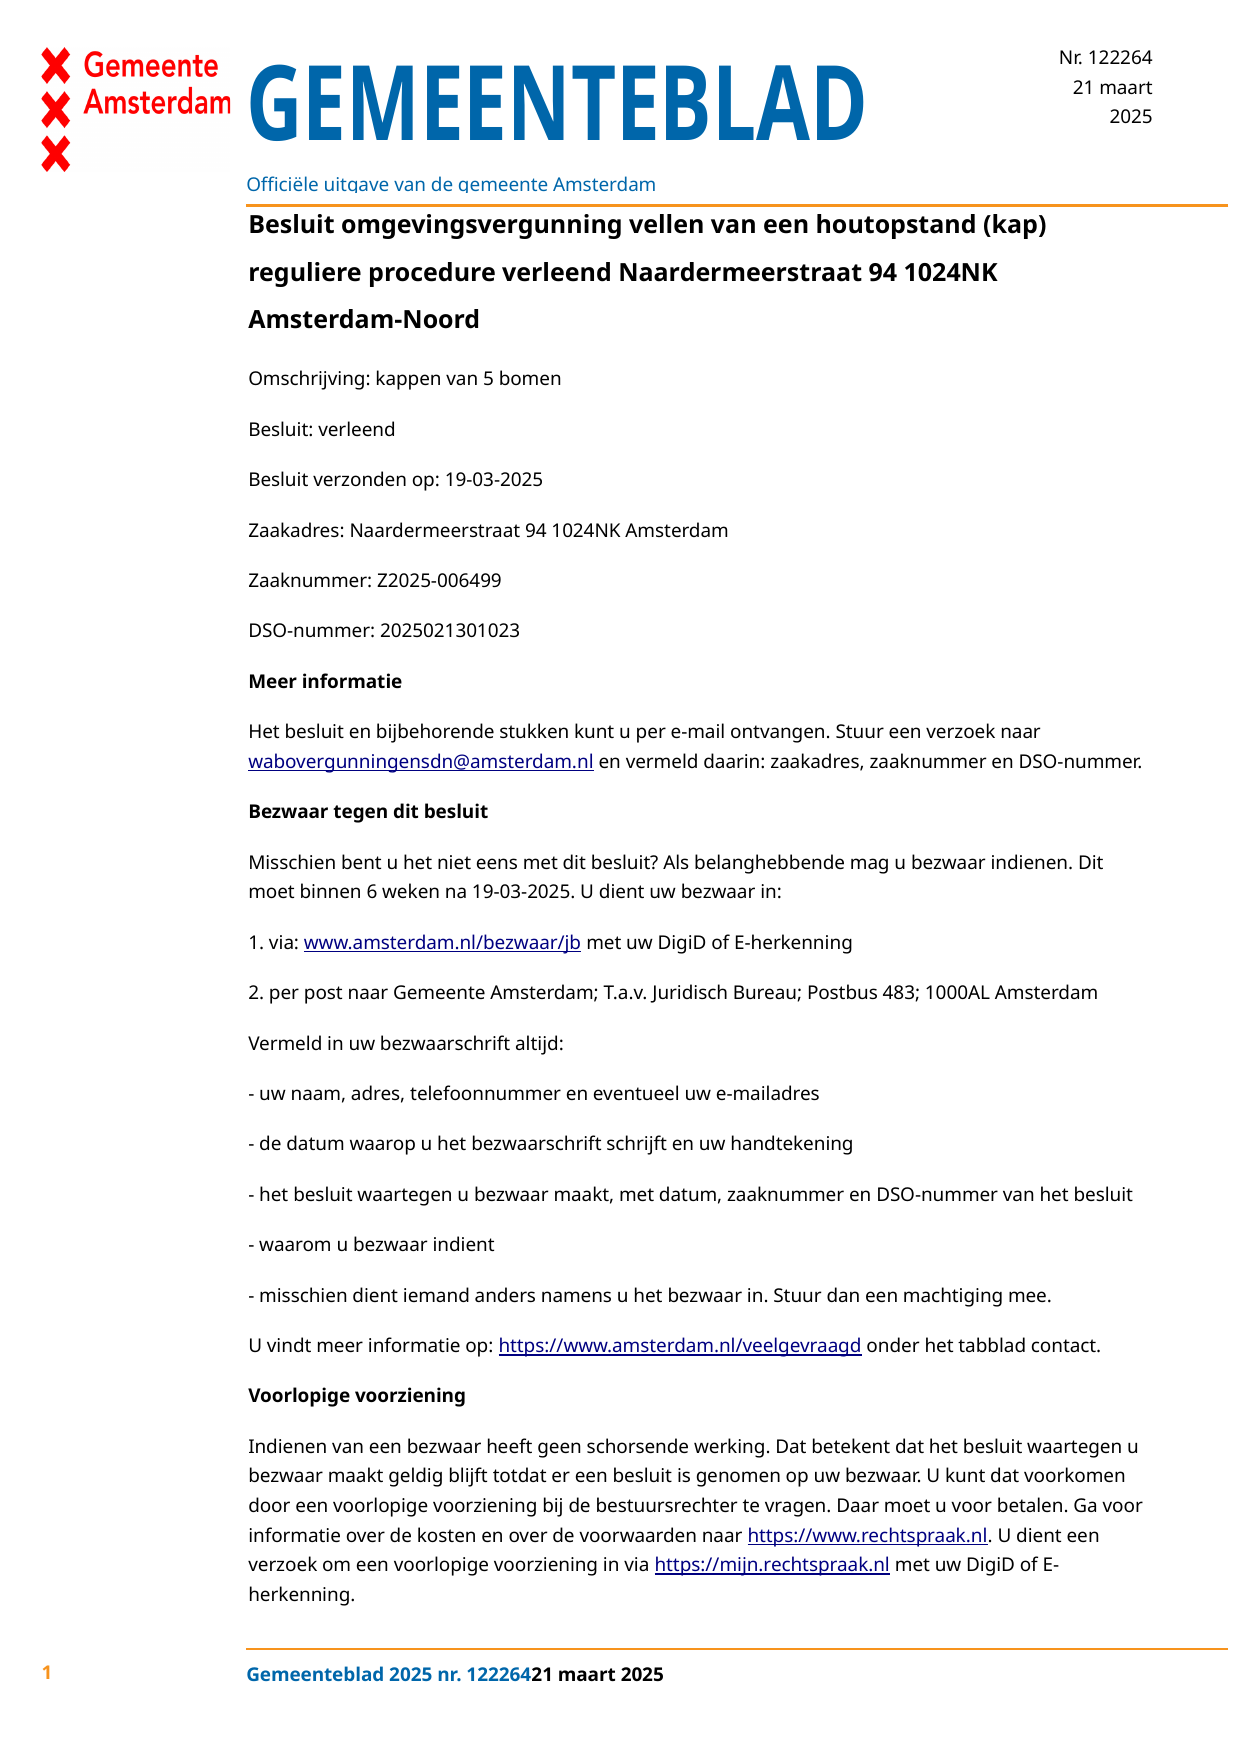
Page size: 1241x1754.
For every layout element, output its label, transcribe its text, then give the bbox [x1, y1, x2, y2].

text - misschien dient iemand anders namens u het bezwaar in. Stuur dan een machtiging mee. [248, 1282, 1152, 1307]
text 1. via: www.amsterdam.nl/bezwaar/jb met uw DigiD of E-herkenning [248, 929, 1152, 954]
text DSO-nummer: 2025021301023 [248, 618, 1152, 643]
text Vermeld in uw bezwaarschrift altijd: [248, 1030, 1152, 1055]
text U vindt meer informatie op: https://www.amsterdam.nl/veelgevraagd onder het tabblad contact. [248, 1332, 1152, 1358]
text Zaaknummer: Z2025-006499 [248, 567, 1152, 593]
text - waarom u bezwaar indient [248, 1231, 1152, 1257]
text - uw naam, adres, telefoonnummer en eventueel uw e-mailadres [248, 1080, 1152, 1106]
text Misschien bent u het niet eens met dit besluit? Als belanghebbende mag u bezwaar indienen. Dit moet binnen 6 weken na 19-03-2025. U dient uw bezwaar in: [248, 849, 1152, 904]
text Voorlopige voorziening [248, 1383, 1152, 1408]
text Besluit verzonden op: 19-03-2025 [248, 466, 1152, 492]
text Besluit omgevingsvergunning vellen van een houtopstand (kap) reguliere procedure verleend Naardermeerstraat 94 1024NK Amsterdam-Noord [248, 207, 1152, 336]
text 2. per post naar Gemeente Amsterdam; T.a.v. Juridisch Bureau; Postbus 483; 1000AL Amsterdam [248, 979, 1152, 1005]
text Zaakadres: Naardermeerstraat 94 1024NK Amsterdam [248, 517, 1152, 542]
text - de datum waarop u het bezwaarschrift schrijft en uw handtekening [248, 1131, 1152, 1156]
picture [41, 47, 231, 172]
text Bezwaar tegen dit besluit [248, 798, 1152, 824]
text Indienen van een bezwaar heeft geen schorsende werking. Dat betekent dat het besluit waartegen u bezwaar maakt geldig blijft totdat er een besluit is genomen op uw bezwaar. U kunt dat voorkomen door een voorlopige voorziening bij de bestuursrechter te vragen. Daar moet u voor betalen. Ga voor informatie over de kosten en over de voorwaarden naar https://www.rechtspraak.nl. U dient een verzoek om een voorlopige voorziening in via https://mijn.rechtspraak.nl met uw DigiD of E-herkenning. [248, 1433, 1152, 1607]
text Het besluit en bijbehorende stukken kunt u per e-mail ontvangen. Stuur een verzoek naar wabovergunningensdn@amsterdam.nl en vermeld daarin: zaakadres, zaaknummer en DSO-nummer. [248, 718, 1152, 774]
text - het besluit waartegen u bezwaar maakt, met datum, zaaknummer en DSO-nummer van het besluit [248, 1181, 1152, 1207]
text Omschrijving: kappen van 5 bomen [248, 366, 1152, 391]
text Besluit: verleend [248, 416, 1152, 442]
text Meer informatie [248, 668, 1152, 694]
